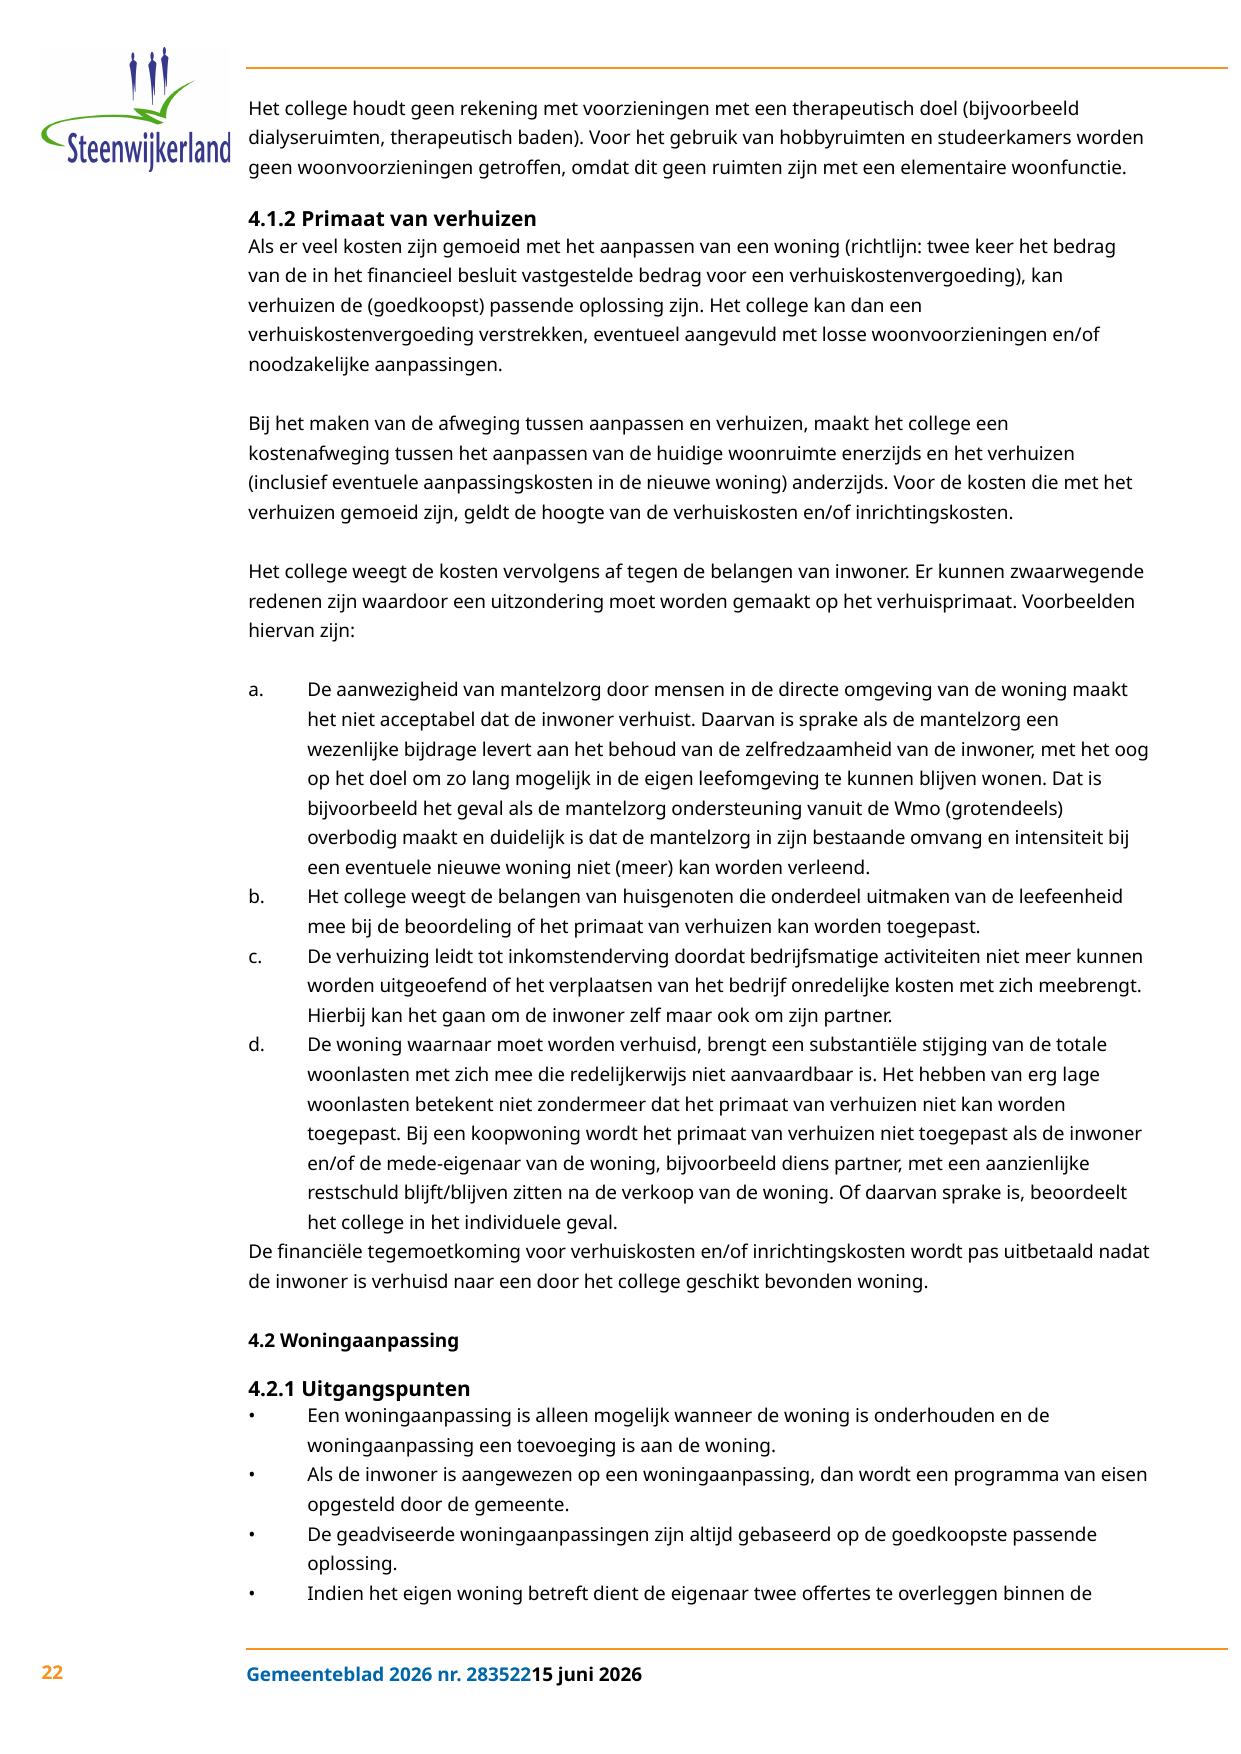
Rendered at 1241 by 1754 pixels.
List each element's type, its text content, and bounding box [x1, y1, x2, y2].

list De geadviseerde woningaanpassingen zijn altijd gebaseerd op de goedkoopste passende oplossing. [248, 1521, 1152, 1576]
text Het college houdt geen rekening met voorzieningen met een therapeutisch doel (bijvoorbeeld dialyseruimten, therapeutisch baden). Voor het gebruik van hobbyruimten en studeerkamers worden geen woonvoorzieningen getroffen, omdat dit geen ruimten zijn met een elementaire woonfunctie. [248, 95, 1152, 180]
list De woning waarnaar moet worden verhuisd, brengt een substantiële stijging van de totale woonlasten met zich mee die redelijkerwijs niet aanvaardbaar is. Het hebben van erg lage woonlasten betekent niet zondermeer dat het primaat van verhuizen niet kan worden toegepast. Bij een koopwoning wordt het primaat van verhuizen niet toegepast als de inwoner en/of de mede-eigenaar van de woning, bijvoorbeeld diens partner, met een aanzienlijke restschuld blijft/blijven zitten na de verkoop van de woning. Of daarvan sprake is, beoordeelt het college in het individuele geval. [248, 1032, 1152, 1235]
text Als er veel kosten zijn gemoeid met het aanpassen van een woning (richtlijn: twee keer het bedrag van de in het financieel besluit vastgestelde bedrag voor een verhuiskostenvergoeding), kan verhuizen de (goedkoopst) passende oplossing zijn. Het college kan dan een verhuiskostenvergoeding verstrekken, eventueel aangevuld met losse woonvoorzieningen en/of noodzakelijke aanpassingen. [248, 233, 1152, 377]
list Een woningaanpassing is alleen mogelijk wanneer de woning is onderhouden en de woningaanpassing een toevoeging is aan de woning. [248, 1402, 1152, 1458]
text Het college weegt de kosten vervolgens af tegen de belangen van inwoner. Er kunnen zwaarwegende redenen zijn waardoor een uitzondering moet worden gemaakt op het verhuisprimaat. Voorbeelden hiervan zijn: [248, 558, 1152, 643]
text 4.2.1 Uitgangspunten [248, 1374, 1152, 1402]
list De aanwezigheid van mantelzorg door mensen in de directe omgeving van de woning maakt het niet acceptabel dat de inwoner verhuist. Daarvan is sprake als de mantelzorg een wezenlijke bijdrage levert aan het behoud van de zelfredzaamheid van de inwoner, met het oog op het doel om zo lang mogelijk in de eigen leefomgeving te kunnen blijven wonen. Dat is bijvoorbeeld het geval als de mantelzorg ondersteuning vanuit de Wmo (grotendeels) overbodig maakt en duidelijk is dat de mantelzorg in zijn bestaande omvang en intensiteit bij een eventuele nieuwe woning niet (meer) kan worden verleend. [248, 677, 1152, 880]
list Het college weegt de belangen van huisgenoten die onderdeel uitmaken van de leefeenheid mee bij de beoordeling of het primaat van verhuizen kan worden toegepast. [248, 884, 1152, 939]
text De financiële tegemoetkoming voor verhuiskosten en/of inrichtingskosten wordt pas uitbetaald nadat de inwoner is verhuisd naar een door het college geschikt bevonden woning. [248, 1239, 1152, 1294]
text 4.2 Woningaanpassing [248, 1327, 1152, 1353]
text 4.1.2 Primaat van verhuizen [248, 204, 1152, 233]
text Bij het maken van de afweging tussen aanpassen en verhuizen, maakt het college een kostenafweging tussen het aanpassen van de huidige woonruimte enerzijds en het verhuizen (inclusief eventuele aanpassingskosten in de nieuwe woning) anderzijds. Voor de kosten die met het verhuizen gemoeid zijn, geldt de hoogte van de verhuiskosten en/of inrichtingskosten. [248, 410, 1152, 525]
list De verhuizing leidt tot inkomstenderving doordat bedrijfsmatige activiteiten niet meer kunnen worden uitgeoefend of het verplaatsen van het bedrijf onredelijke kosten met zich meebrengt. Hierbij kan het gaan om de inwoner zelf maar ook om zijn partner. [248, 943, 1152, 1028]
list Als de inwoner is aangewezen op een woningaanpassing, dan wordt een programma van eisen opgesteld door de gemeente. [248, 1462, 1152, 1517]
picture [41, 47, 231, 172]
list Indien het eigen woning betreft dient de eigenaar twee offertes te overleggen binnen de [248, 1580, 1152, 1606]
